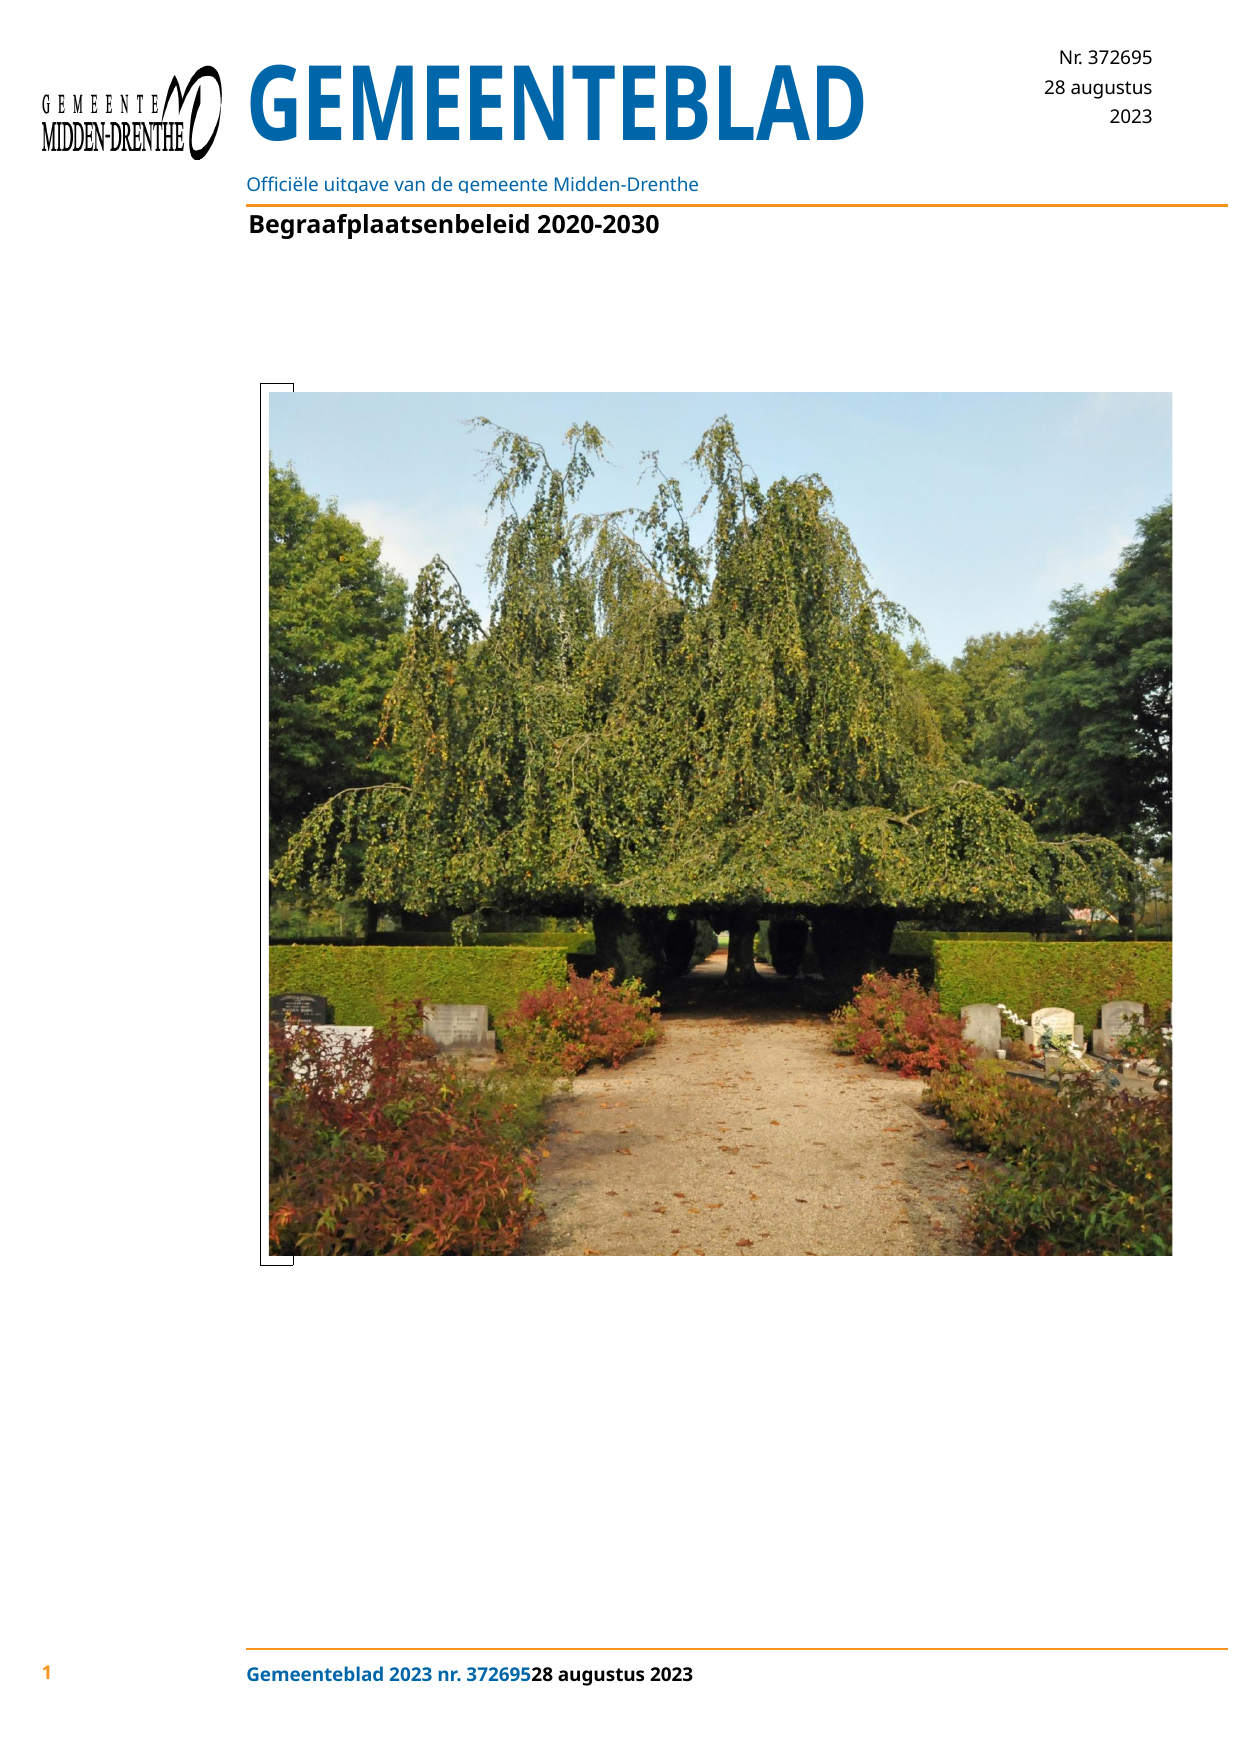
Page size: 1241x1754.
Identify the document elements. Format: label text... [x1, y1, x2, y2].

text Begraafplaatsenbeleid 2020-2030 [248, 207, 1152, 241]
picture [41, 47, 231, 172]
picture [268, 392, 1173, 1256]
